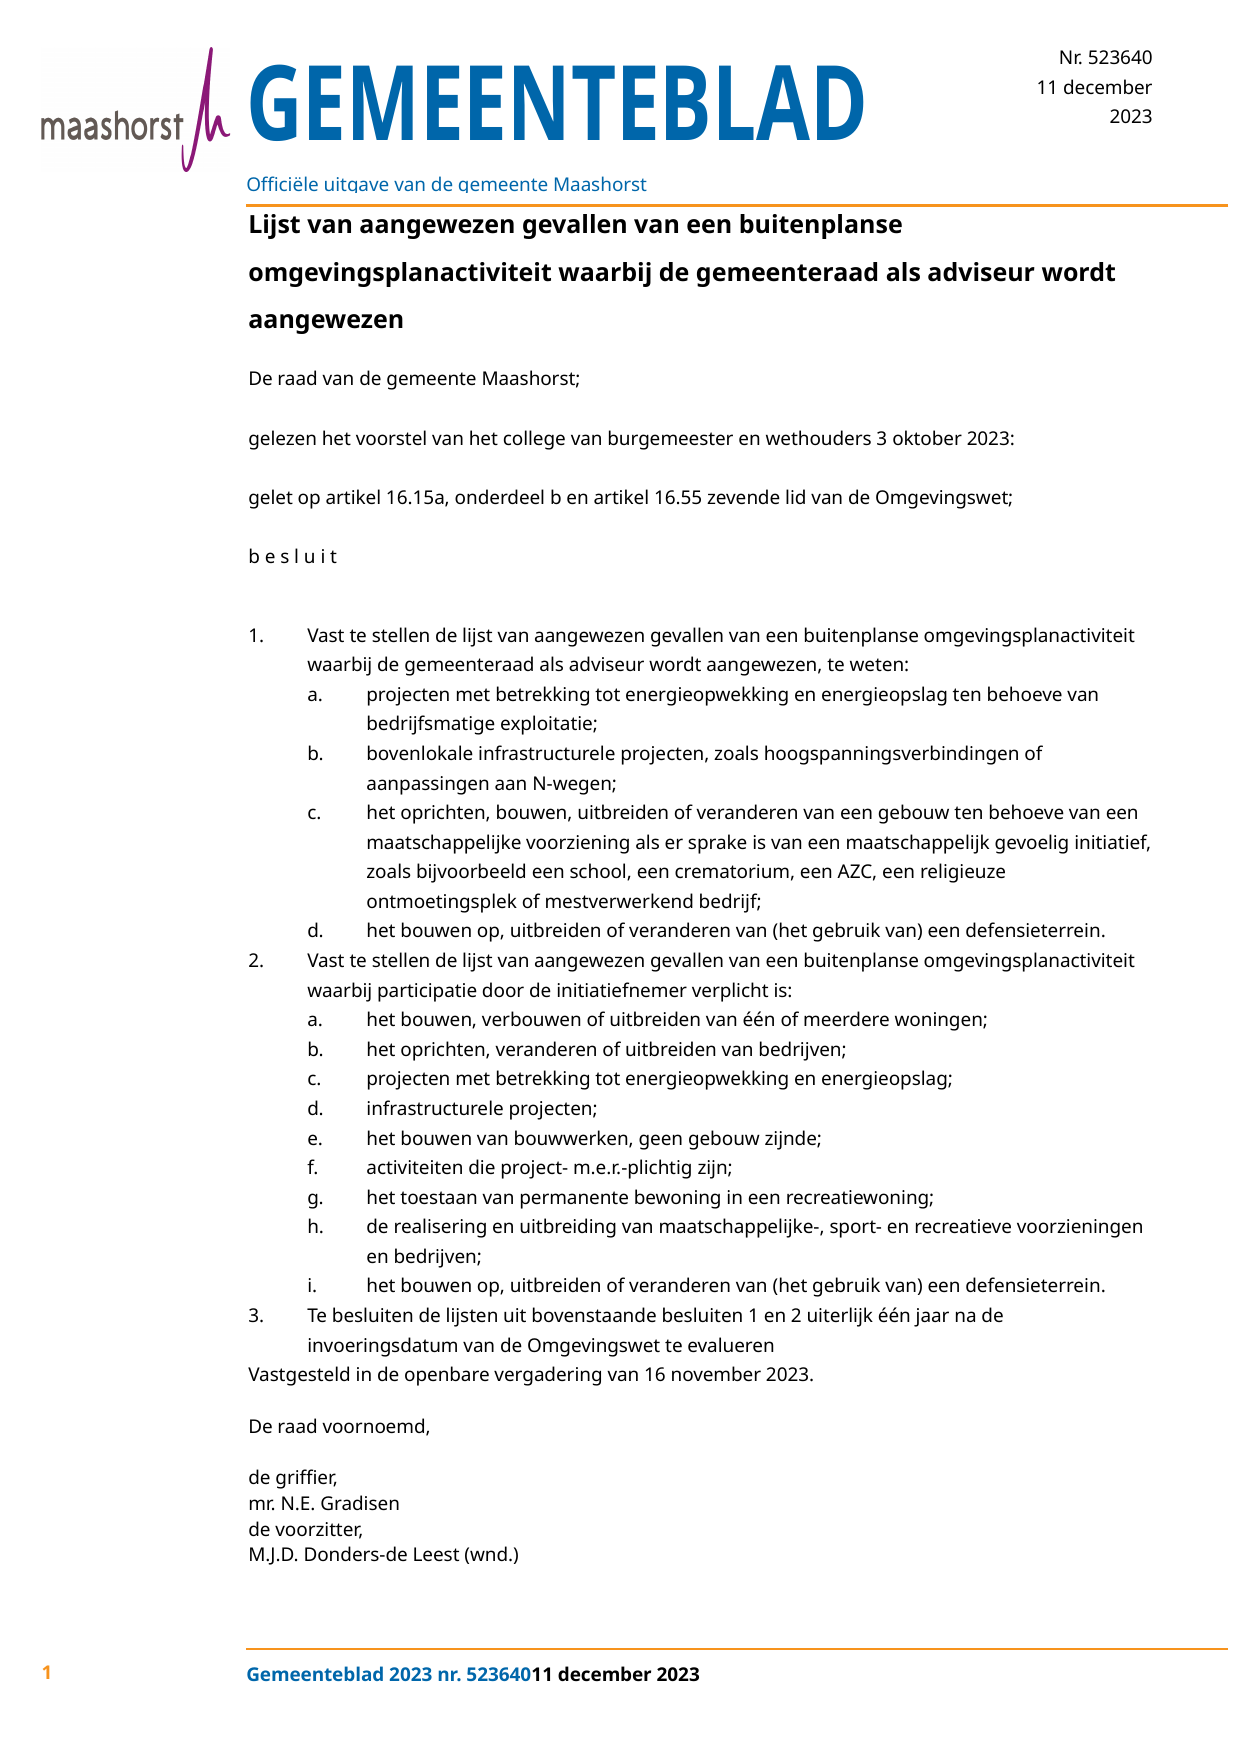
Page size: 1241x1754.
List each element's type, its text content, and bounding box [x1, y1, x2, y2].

list het oprichten, veranderen of uitbreiden van bedrijven; [307, 1036, 1152, 1062]
picture [41, 47, 231, 172]
text gelezen het voorstel van het college van burgemeester en wethouders 3 oktober 2023: [248, 425, 1152, 450]
list het oprichten, bouwen, uitbreiden of veranderen van een gebouw ten behoeve van een maatschappelijke voorziening als er sprake is van een maatschappelijk gevoelig initiatief, zoals bijvoorbeeld een school, een crematorium, een AZC, een religieuze ontmoetingsplek of mestverwerkend bedrijf; [307, 799, 1152, 914]
list projecten met betrekking tot energieopwekking en energieopslag; [307, 1066, 1152, 1091]
text De raad voornoemd, [248, 1413, 1152, 1439]
list het toestaan van permanente bewoning in een recreatiewoning; [307, 1184, 1152, 1210]
list activiteiten die project- m.e.r.-plichtig zijn; [307, 1154, 1152, 1180]
list het bouwen op, uitbreiden of veranderen van (het gebruik van) een defensieterrein. [307, 918, 1152, 943]
text M.J.D. Donders-de Leest (wnd.) [248, 1542, 1152, 1567]
text de voorzitter, [248, 1516, 1152, 1542]
list projecten met betrekking tot energieopwekking en energieopslag ten behoeve van bedrijfsmatige exploitatie; [307, 681, 1152, 736]
list het bouwen op, uitbreiden of veranderen van (het gebruik van) een defensieterrein. [307, 1273, 1152, 1298]
text gelet op artikel 16.15a, onderdeel b en artikel 16.55 zevende lid van de Omgevingswet; [248, 484, 1152, 509]
list Te besluiten de lijsten uit bovenstaande besluiten 1 en 2 uiterlijk één jaar na de invoeringsdatum van de Omgevingswet te evalueren [248, 1302, 1152, 1358]
list infrastructurele projecten; [307, 1095, 1152, 1121]
list het bouwen, verbouwen of uitbreiden van één of meerdere woningen; [307, 1006, 1152, 1032]
list bovenlokale infrastructurele projecten, zoals hoogspanningsverbindingen of aanpassingen aan N-wegen; [307, 740, 1152, 796]
text Lijst van aangewezen gevallen van een buitenplanse omgevingsplanactiviteit waarbij de gemeenteraad als adviseur wordt aangewezen [248, 207, 1152, 336]
list Vast te stellen de lijst van aangewezen gevallen van een buitenplanse omgevingsplanactiviteit waarbij de gemeenteraad als adviseur wordt aangewezen, te weten: [248, 622, 1152, 677]
text Vastgesteld in de openbare vergadering van 16 november 2023. [248, 1361, 1152, 1387]
text de griffier, [248, 1464, 1152, 1490]
text De raad van de gemeente Maashorst; [248, 366, 1152, 391]
text b e s l u i t [248, 543, 1152, 569]
list de realisering en uitbreiding van maatschappelijke-, sport- en recreatieve voorzieningen en bedrijven; [307, 1213, 1152, 1269]
list Vast te stellen de lijst van aangewezen gevallen van een buitenplanse omgevingsplanactiviteit waarbij participatie door de initiatiefnemer verplicht is: [248, 947, 1152, 1003]
list het bouwen van bouwwerken, geen gebouw zijnde; [307, 1125, 1152, 1151]
text mr. N.E. Gradisen [248, 1490, 1152, 1516]
